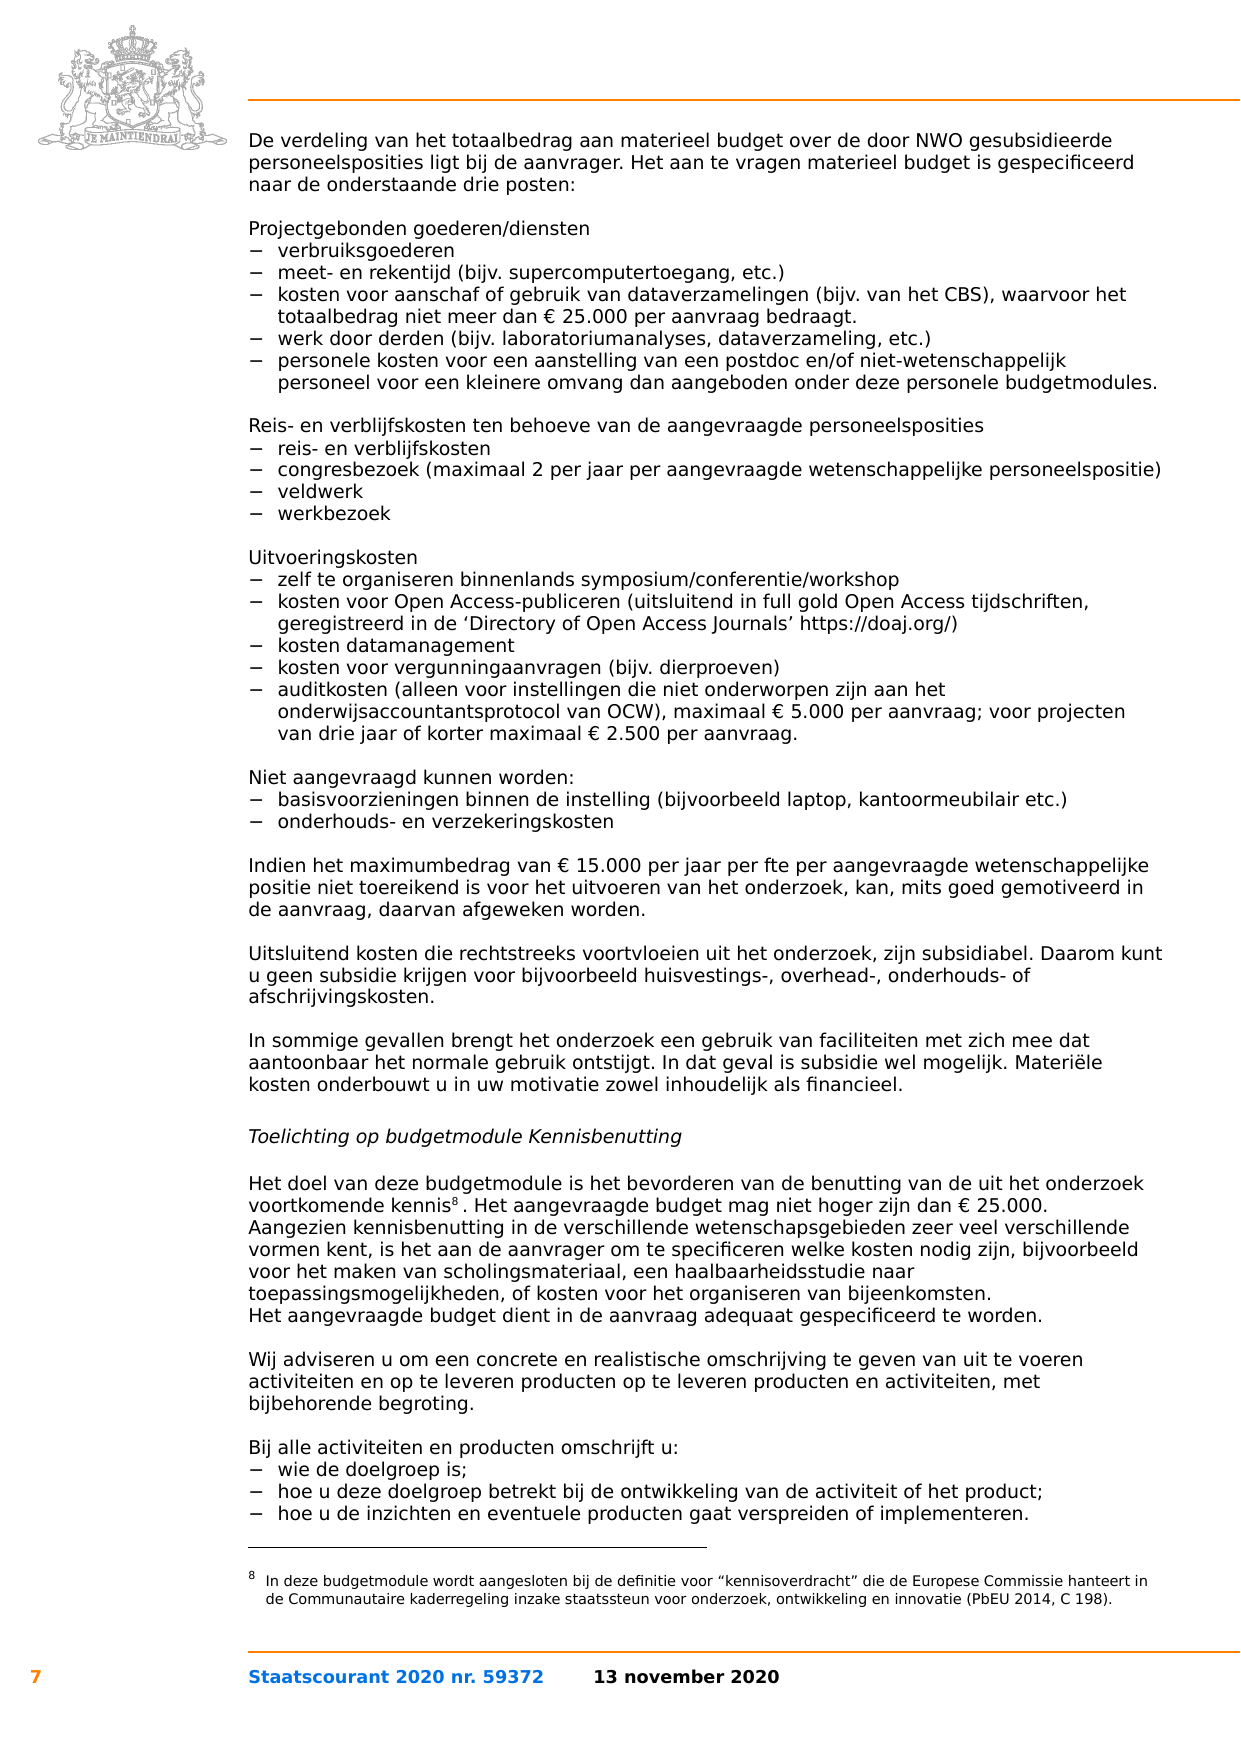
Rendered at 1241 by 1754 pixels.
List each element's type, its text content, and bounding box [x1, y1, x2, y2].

text − basisvoorzieningen binnen de instelling (bijvoorbeeld laptop, kantoormeubilair etc.) [248, 789, 1163, 811]
picture [38, 25, 227, 150]
text Indien het maximumbedrag van € 15.000 per jaar per fte per aangevraagde wetenschappelijke positie niet toereikend is voor het uitvoeren van het onderzoek, kan, mits goed gemotiveerd in de aanvraag, daarvan afgeweken worden. [248, 855, 1163, 921]
text Aangezien kennisbenutting in de verschillende wetenschapsgebieden zeer veel verschillende vormen kent, is het aan de aanvrager om te specificeren welke kosten nodig zijn, bijvoorbeeld voor het maken van scholingsmateriaal, een haalbaarheidsstudie naar toepassingsmogelijkheden, of kosten voor het organiseren van bijeenkomsten. [248, 1217, 1163, 1305]
text − werkbezoek [248, 503, 1163, 525]
text − personele kosten voor een aanstelling van een postdoc en/of niet-wetenschappelijk personeel voor een kleinere omvang dan aangeboden onder deze personele budgetmodules. [248, 349, 1163, 393]
text − werk door derden (bijv. laboratoriumanalyses, dataverzameling, etc.) [248, 328, 1163, 349]
text Uitvoeringskosten [248, 547, 1163, 569]
text Wij adviseren u om een concrete en realistische omschrijving te geven van uit te voeren activiteiten en op te leveren producten op te leveren producten en activiteiten, met bijbehorende begroting. [248, 1349, 1163, 1415]
text Het doel van deze budgetmodule is het bevorderen van de benutting van de uit het onderzoek voortkomende kennis. Het aangevraagde budget mag niet hoger zijn dan € 25.000. [248, 1173, 1163, 1217]
text − kosten voor Open Access-publiceren (uitsluitend in full gold Open Access tijdschriften, geregistreerd in de ‘Directory of Open Access Journals’ https://doaj.org/) [248, 591, 1163, 635]
text − wie de doelgroep is; [248, 1459, 1163, 1481]
text − veldwerk [248, 481, 1163, 503]
text De verdeling van het totaalbedrag aan materieel budget over de door NWO gesubsidieerde personeelsposities ligt bij de aanvrager. Het aan te vragen materieel budget is gespecificeerd naar de onderstaande drie posten: [248, 130, 1163, 196]
text Reis- en verblijfskosten ten behoeve van de aangevraagde personeelsposities [248, 415, 1163, 437]
text − hoe u deze doelgroep betrekt bij de ontwikkeling van de activiteit of het product; [248, 1481, 1163, 1503]
subtitle Toelichting op budgetmodule Kennisbenutting [248, 1126, 1163, 1148]
text − auditkosten (alleen voor instellingen die niet onderworpen zijn aan het onderwijsaccountantsprotocol van OCW), maximaal € 5.000 per aanvraag; voor projecten van drie jaar of korter maximaal € 2.500 per aanvraag. [248, 679, 1163, 745]
text Uitsluitend kosten die rechtstreeks voortvloeien uit het onderzoek, zijn subsidiabel. Daarom kunt u geen subsidie krijgen voor bijvoorbeeld huisvestings-, overhead-, onderhouds- of afschrijvingskosten. [248, 942, 1163, 1008]
text In deze budgetmodule wordt aangesloten bij de definitie voor “kennisoverdracht” die de Europese Commissie hanteert in de Communautaire kaderregeling inzake staatssteun voor onderzoek, ontwikkeling en innovatie (PbEU 2014, C 198). [248, 1569, 1163, 1608]
text − kosten datamanagement [248, 635, 1163, 657]
text − onderhouds- en verzekeringskosten [248, 811, 1163, 833]
text − verbruiksgoederen [248, 240, 1163, 262]
text Bij alle activiteiten en producten omschrijft u: [248, 1437, 1163, 1459]
text − reis- en verblijfskosten [248, 437, 1163, 459]
text − congresbezoek (maximaal 2 per jaar per aangevraagde wetenschappelijke personeelspositie) [248, 459, 1163, 481]
text − hoe u de inzichten en eventuele producten gaat verspreiden of implementeren. [248, 1503, 1163, 1525]
text In sommige gevallen brengt het onderzoek een gebruik van faciliteiten met zich mee dat aantoonbaar het normale gebruik ontstijgt. In dat geval is subsidie wel mogelijk. Materiële kosten onderbouwt u in uw motivatie zowel inhoudelijk als financieel. [248, 1030, 1163, 1096]
text − zelf te organiseren binnenlands symposium/conferentie/workshop [248, 569, 1163, 591]
text Niet aangevraagd kunnen worden: [248, 767, 1163, 789]
text Het aangevraagde budget dient in de aanvraag adequaat gespecificeerd te worden. [248, 1305, 1163, 1327]
text − kosten voor vergunningaanvragen (bijv. dierproeven) [248, 657, 1163, 679]
text − kosten voor aanschaf of gebruik van dataverzamelingen (bijv. van het CBS), waarvoor het totaalbedrag niet meer dan € 25.000 per aanvraag bedraagt. [248, 284, 1163, 328]
text Projectgebonden goederen/diensten [248, 218, 1163, 240]
text − meet- en rekentijd (bijv. supercomputertoegang, etc.) [248, 262, 1163, 284]
